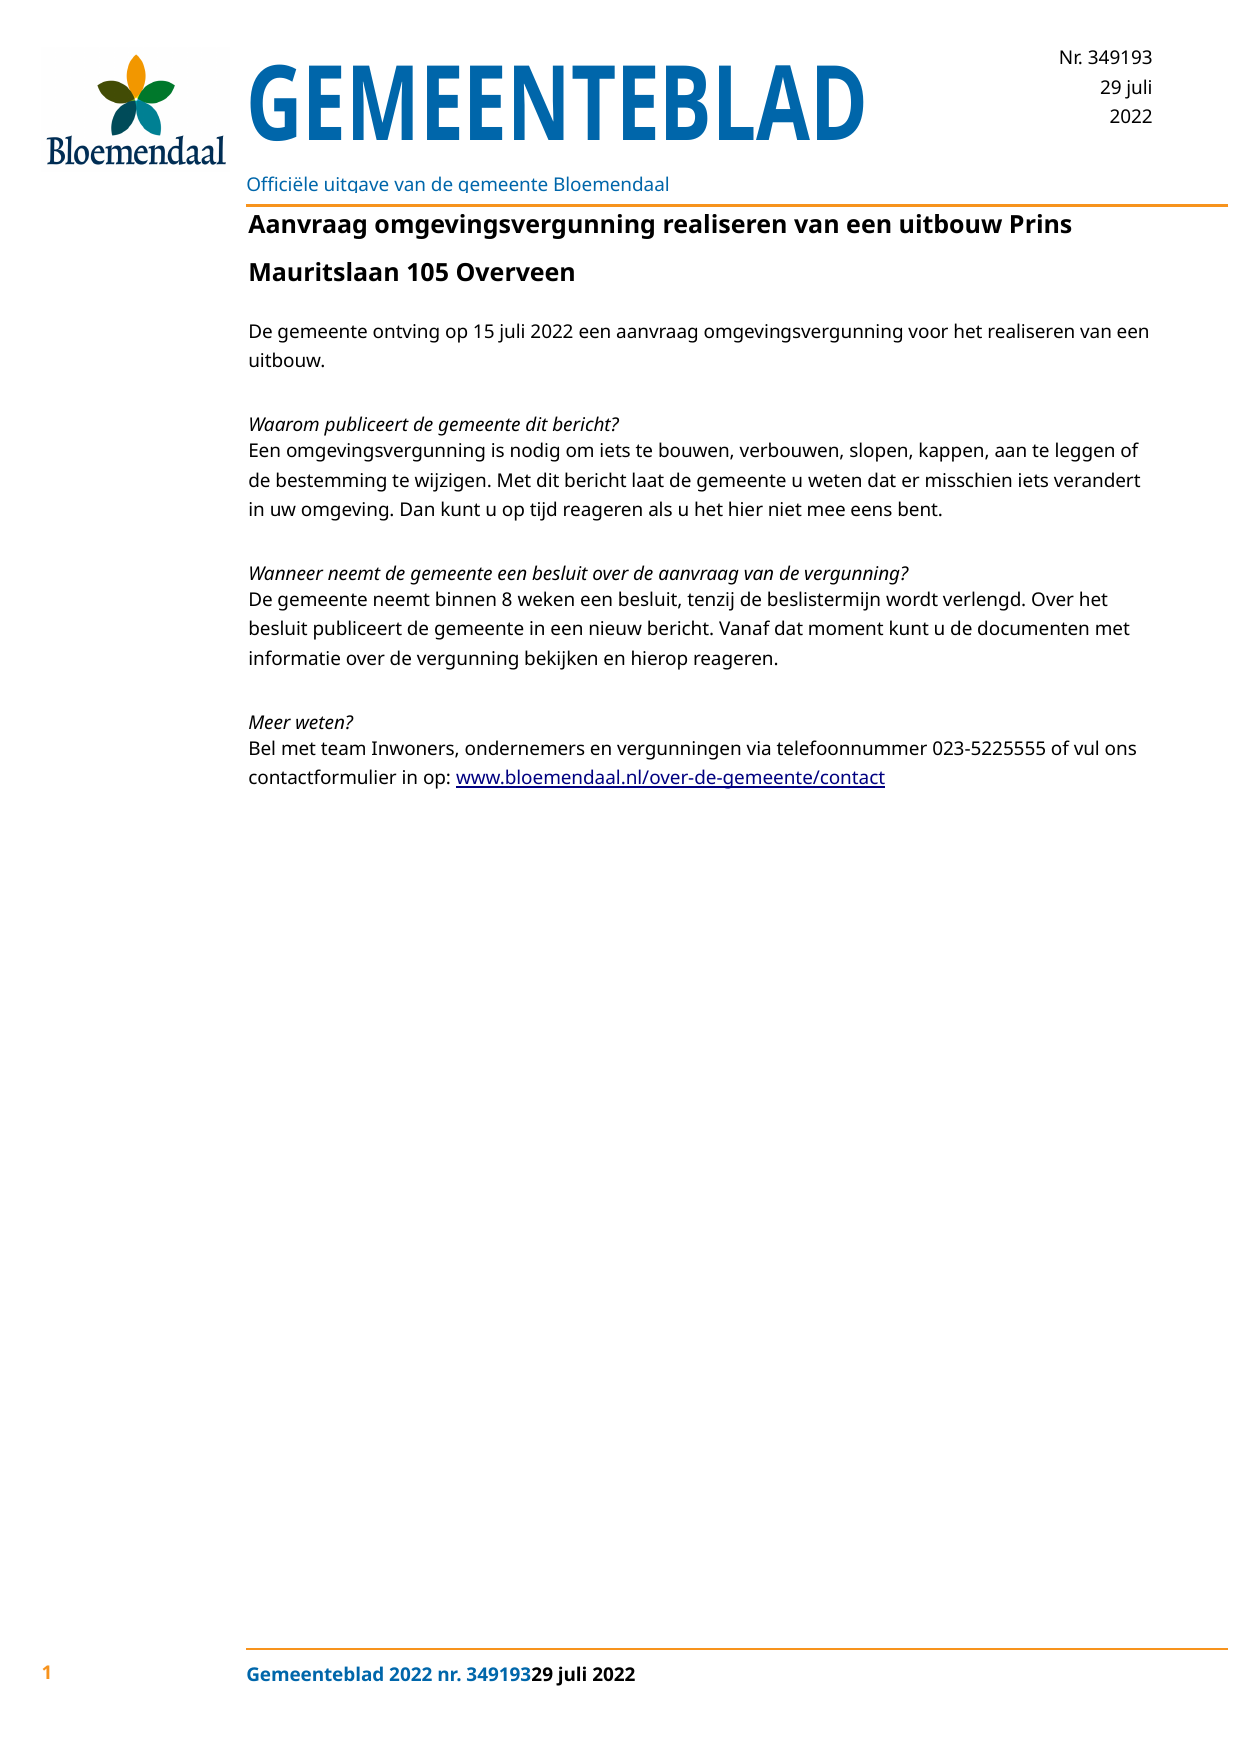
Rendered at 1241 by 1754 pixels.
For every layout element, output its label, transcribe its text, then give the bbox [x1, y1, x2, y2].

picture [41, 47, 231, 172]
text Bel met team Inwoners, ondernemers en vergunningen via telefoonnummer 023-5225555 of vul ons contactformulier in op: www.bloemendaal.nl/over-de-gemeente/contact [248, 735, 1152, 790]
text De gemeente neemt binnen 8 weken een besluit, tenzij de beslistermijn wordt verlengd. Over het besluit publiceert de gemeente in een nieuw bericht. Vanaf dat moment kunt u de documenten met informatie over de vergunning bekijken en hierop reageren. [248, 586, 1152, 671]
text Meer weten? [248, 709, 1152, 735]
text Aanvraag omgevingsvergunning realiseren van een uitbouw Prins Mauritslaan 105 Overveen [248, 207, 1152, 288]
text De gemeente ontving op 15 juli 2022 een aanvraag omgevingsvergunning voor het realiseren van een uitbouw. [248, 318, 1152, 373]
text Wanneer neemt de gemeente een besluit over de aanvraag van de vergunning? [248, 560, 1152, 586]
text Een omgevingsvergunning is nodig om iets te bouwen, verbouwen, slopen, kappen, aan te leggen of de bestemming te wijzigen. Met dit bericht laat de gemeente u weten dat er misschien iets verandert in uw omgeving. Dan kunt u op tijd reageren als u het hier niet mee eens bent. [248, 437, 1152, 522]
text Waarom publiceert de gemeente dit bericht? [248, 411, 1152, 437]
